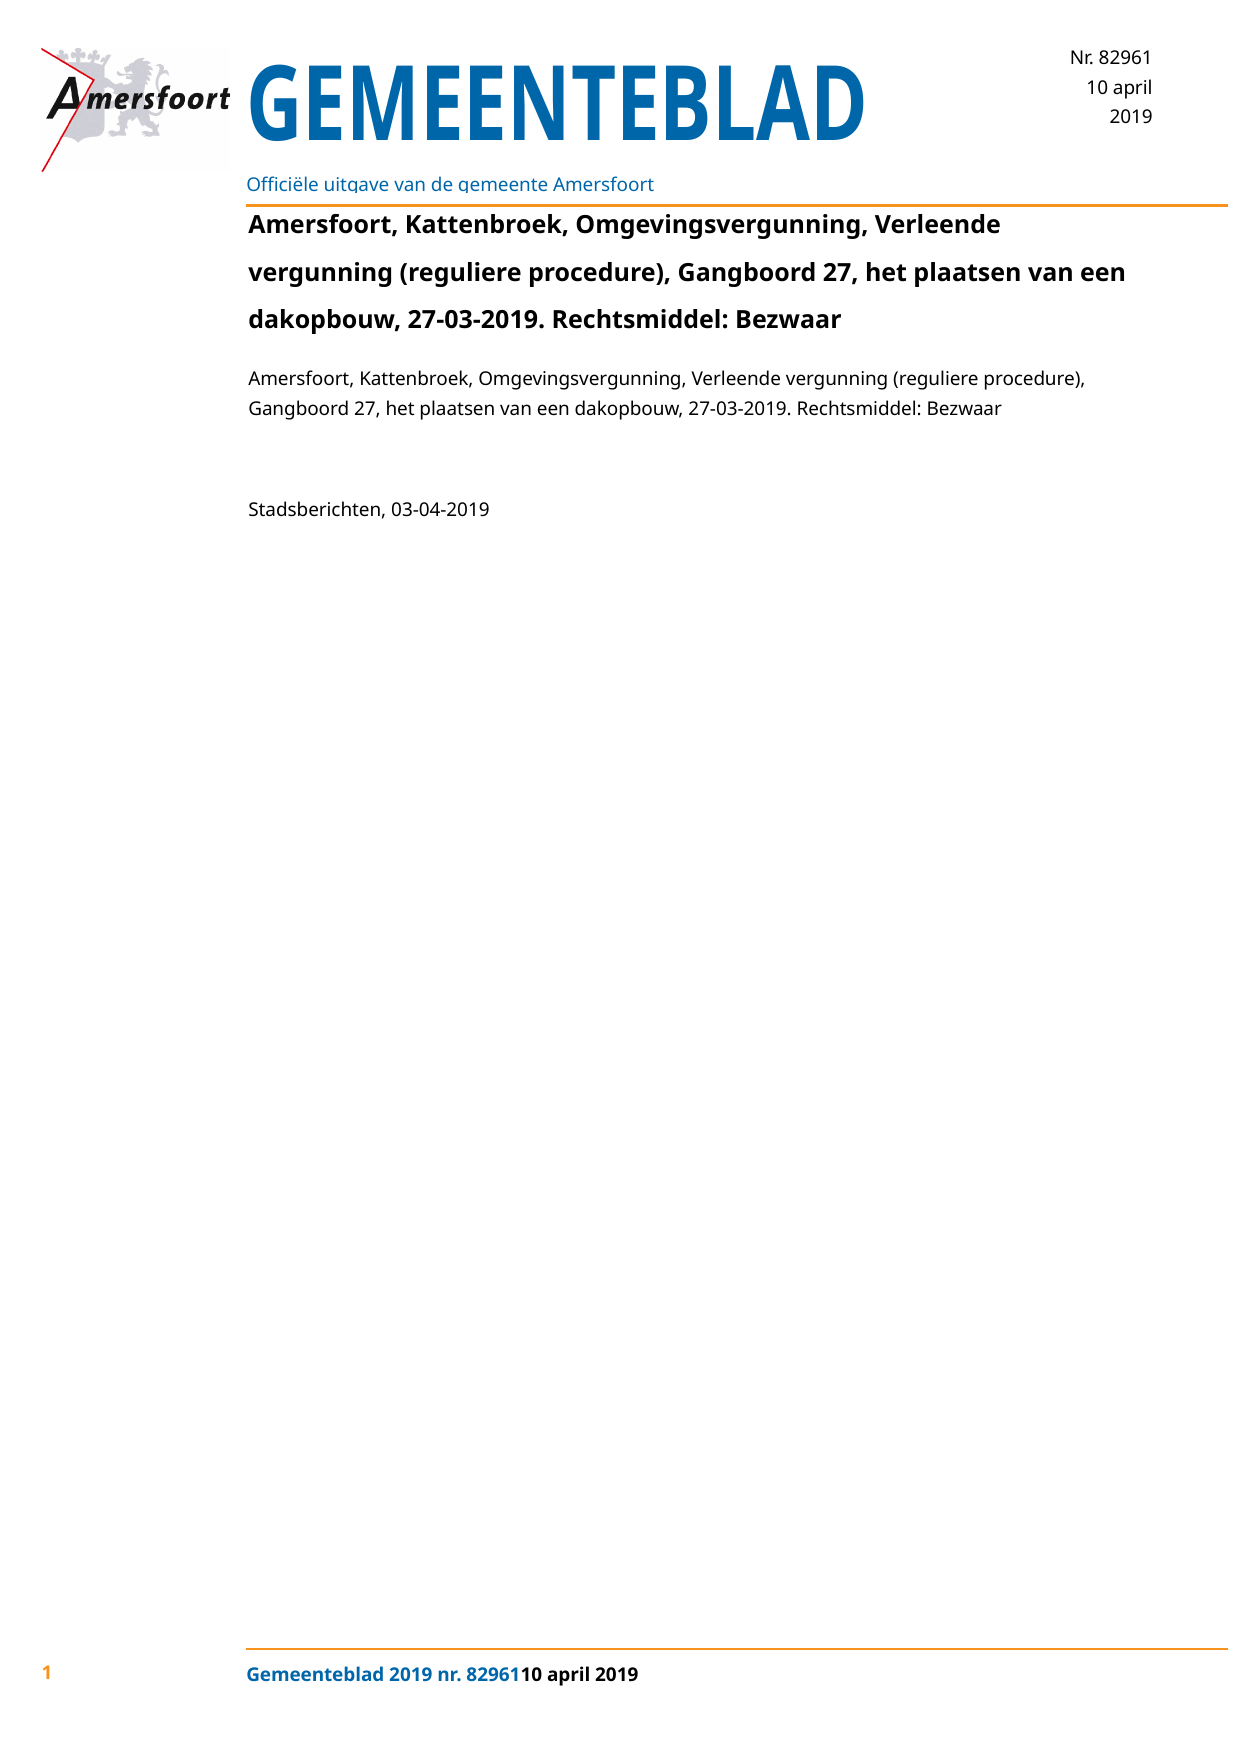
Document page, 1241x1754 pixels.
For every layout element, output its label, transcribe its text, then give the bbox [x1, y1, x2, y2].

text Amersfoort, Kattenbroek, Omgevingsvergunning, Verleende vergunning (reguliere procedure), Gangboord 27, het plaatsen van een dakopbouw, 27-03-2019. Rechtsmiddel: Bezwaar [248, 207, 1152, 336]
picture [41, 47, 231, 172]
text Stadsberichten, 03-04-2019 [248, 496, 1152, 522]
text Amersfoort, Kattenbroek, Omgevingsvergunning, Verleende vergunning (reguliere procedure), Gangboord 27, het plaatsen van een dakopbouw, 27-03-2019. Rechtsmiddel: Bezwaar [248, 366, 1152, 421]
